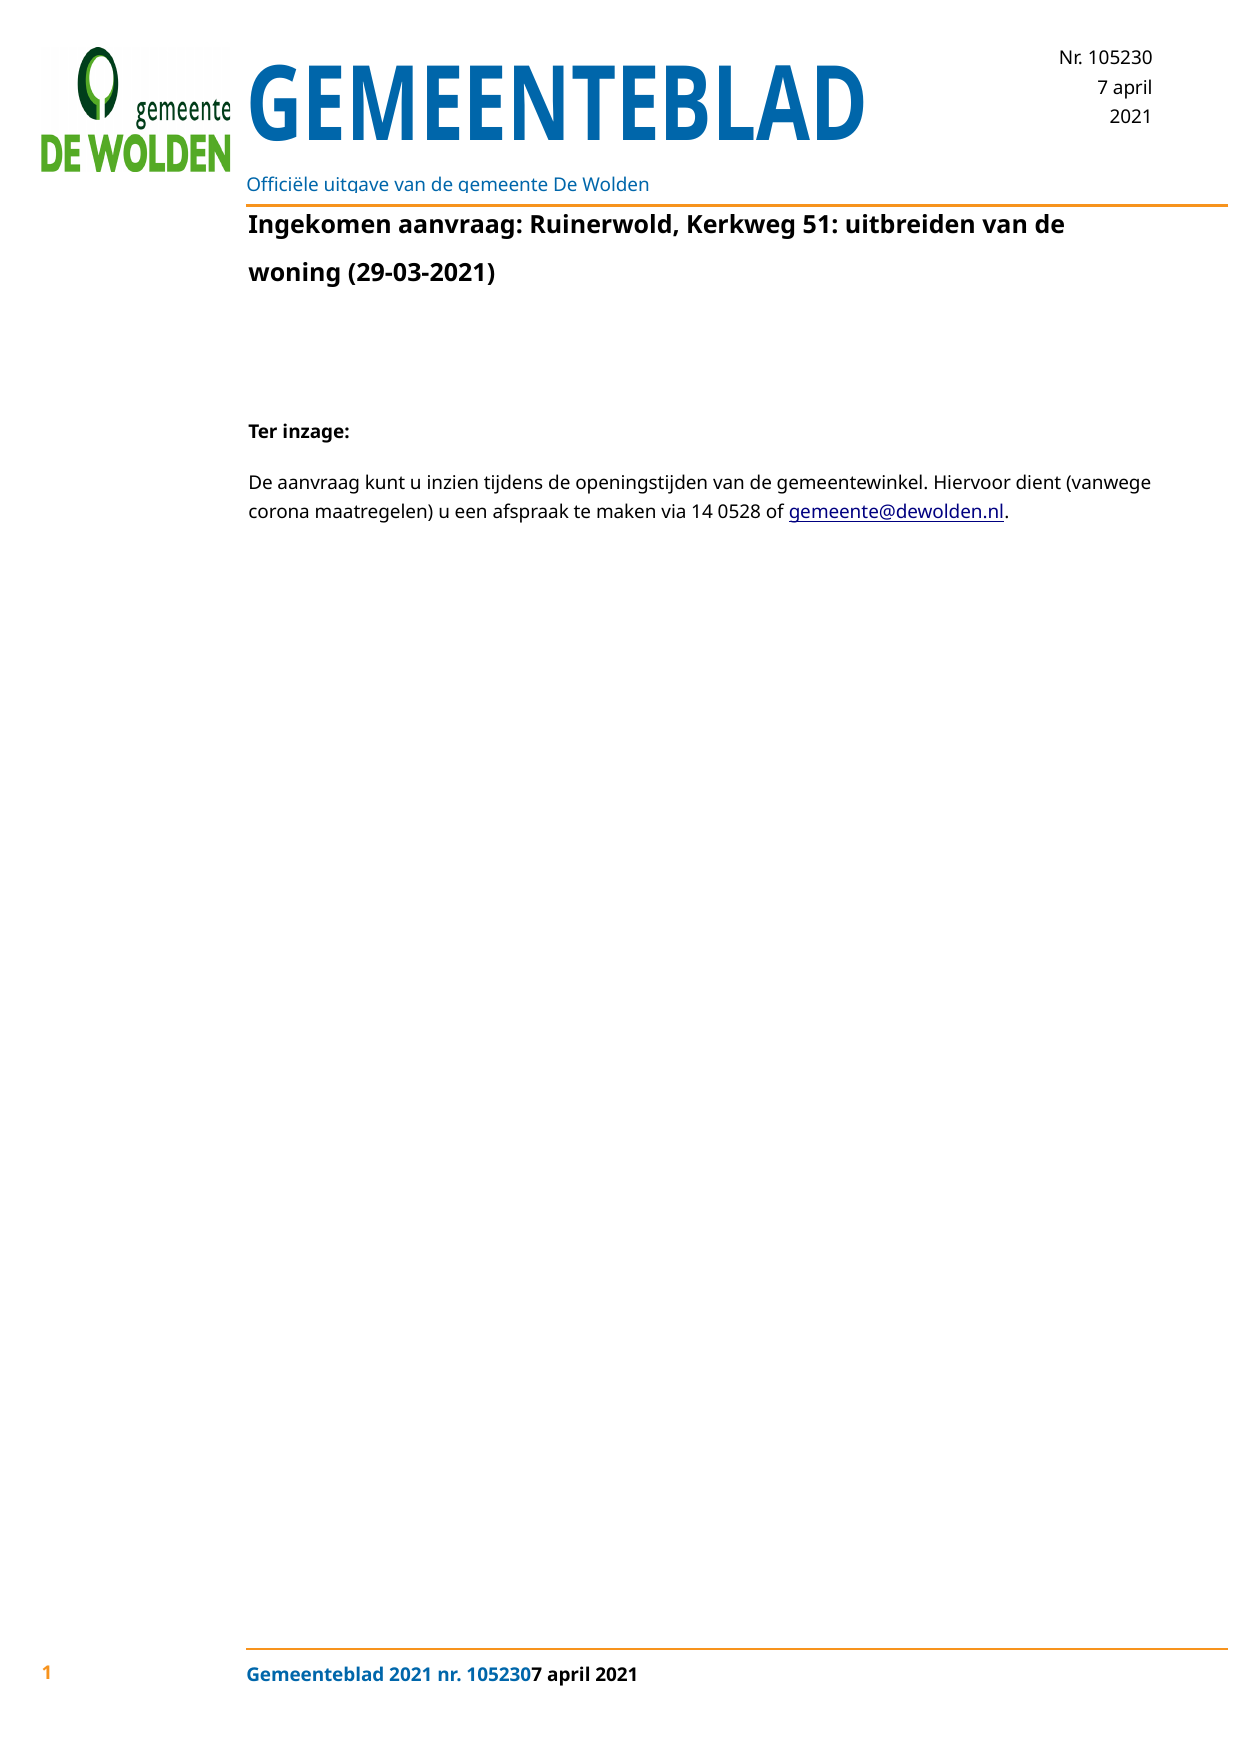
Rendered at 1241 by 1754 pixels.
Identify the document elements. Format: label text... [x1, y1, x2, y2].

text De aanvraag kunt u inzien tijdens de openingstijden van de gemeentewinkel. Hiervoor dient (vanwege corona maatregelen) u een afspraak te maken via 14 0528 of gemeente@dewolden.nl. [248, 469, 1152, 524]
text Ingekomen aanvraag: Ruinerwold, Kerkweg 51: uitbreiden van de woning (29-03-2021) [248, 207, 1152, 288]
text Ter inzage: [248, 419, 1152, 444]
picture [41, 47, 231, 172]
